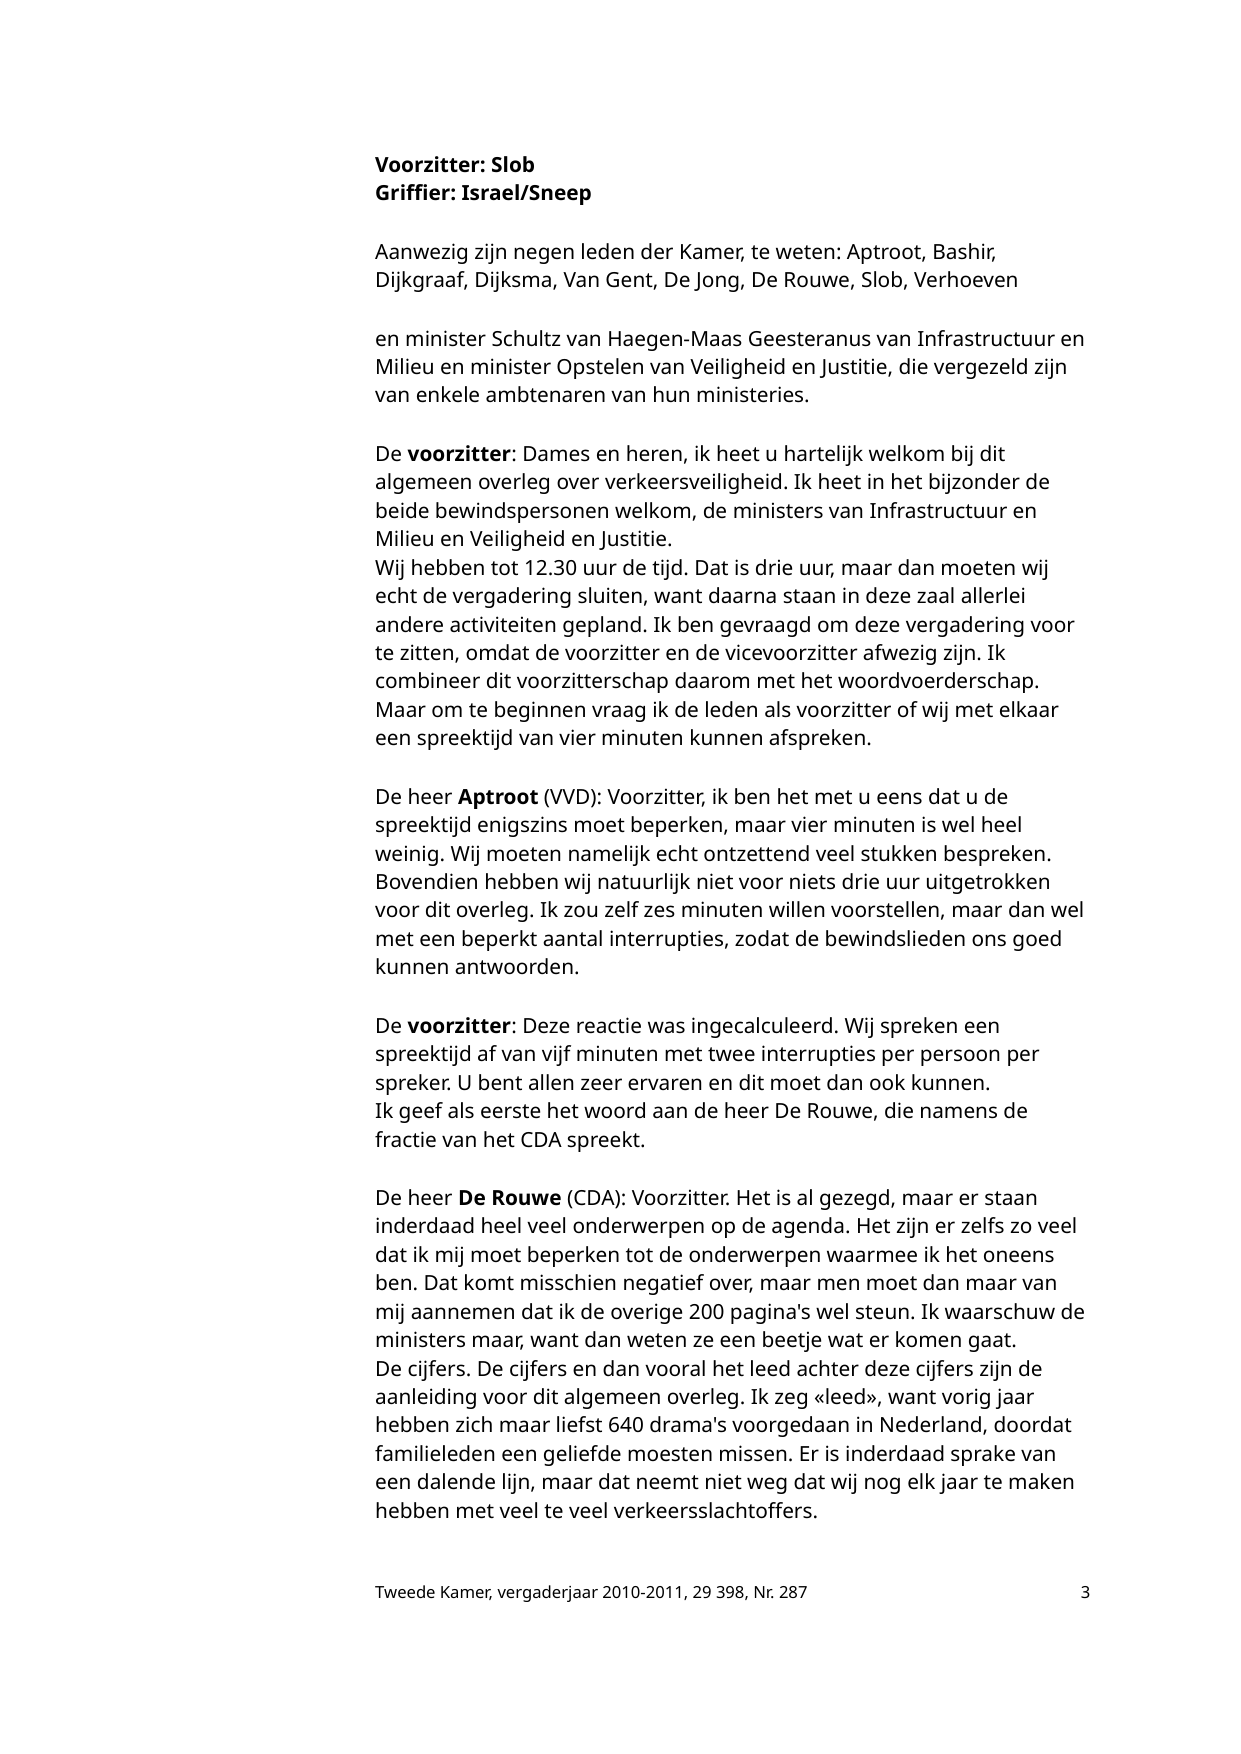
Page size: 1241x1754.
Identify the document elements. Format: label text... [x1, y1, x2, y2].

text Ik geef als eerste het woord aan de heer De Rouwe, die namens de fractie van het CDA spreekt. [375, 1096, 1090, 1153]
text en minister Schultz van Haegen-Maas Geesteranus van Infrastructuur en Milieu en minister Opstelen van Veiligheid en Justitie, die vergezeld zijn van enkele ambtenaren van hun ministeries. [375, 324, 1090, 409]
text Wij hebben tot 12.30 uur de tijd. Dat is drie uur, maar dan moeten wij echt de vergadering sluiten, want daarna staan in deze zaal allerlei andere activiteiten gepland. Ik ben gevraagd om deze vergadering voor te zitten, omdat de voorzitter en de vicevoorzitter afwezig zijn. Ik combineer dit voorzitterschap daarom met het woordvoerderschap. Maar om te beginnen vraag ik de leden als voorzitter of wij met elkaar een spreektijd van vier minuten kunnen afspreken. [375, 553, 1090, 752]
text De heer Aptroot (VVD): Voorzitter, ik ben het met u eens dat u de spreektijd enigszins moet beperken, maar vier minuten is wel heel weinig. Wij moeten namelijk echt ontzettend veel stukken bespreken. Bovendien hebben wij natuurlijk niet voor niets drie uur uitgetrokken voor dit overleg. Ik zou zelf zes minuten willen voorstellen, maar dan wel met een beperkt aantal interrupties, zodat de bewindslieden ons goed kunnen antwoorden. [375, 782, 1090, 981]
text Griffier: Israel/Sneep [375, 178, 1090, 207]
text De cijfers. De cijfers en dan vooral het leed achter deze cijfers zijn de aanleiding voor dit algemeen overleg. Ik zeg «leed», want vorig jaar hebben zich maar liefst 640 drama's voorgedaan in Nederland, doordat familieleden een geliefde moesten missen. Er is inderdaad sprake van een dalende lijn, maar dat neemt niet weg dat wij nog elk jaar te maken hebben met veel te veel verkeersslachtoffers. [375, 1354, 1090, 1524]
text De voorzitter: Deze reactie was ingecalculeerd. Wij spreken een spreektijd af van vijf minuten met twee interrupties per persoon per spreker. U bent allen zeer ervaren en dit moet dan ook kunnen. [375, 1011, 1090, 1096]
text De heer De Rouwe (CDA): Voorzitter. Het is al gezegd, maar er staan inderdaad heel veel onderwerpen op de agenda. Het zijn er zelfs zo veel dat ik mij moet beperken tot de onderwerpen waarmee ik het oneens ben. Dat komt misschien negatief over, maar men moet dan maar van mij aannemen dat ik de overige 200 pagina's wel steun. Ik waarschuw de ministers maar, want dan weten ze een beetje wat er komen gaat. [375, 1183, 1090, 1354]
text De voorzitter: Dames en heren, ik heet u hartelijk welkom bij dit algemeen overleg over verkeersveiligheid. Ik heet in het bijzonder de beide bewindspersonen welkom, de ministers van Infrastructuur en Milieu en Veiligheid en Justitie. [375, 439, 1090, 553]
text Voorzitter: Slob [375, 150, 1090, 178]
text Aanwezig zijn negen leden der Kamer, te weten: Aptroot, Bashir, Dijkgraaf, Dijksma, Van Gent, De Jong, De Rouwe, Slob, Verhoeven [375, 237, 1090, 294]
